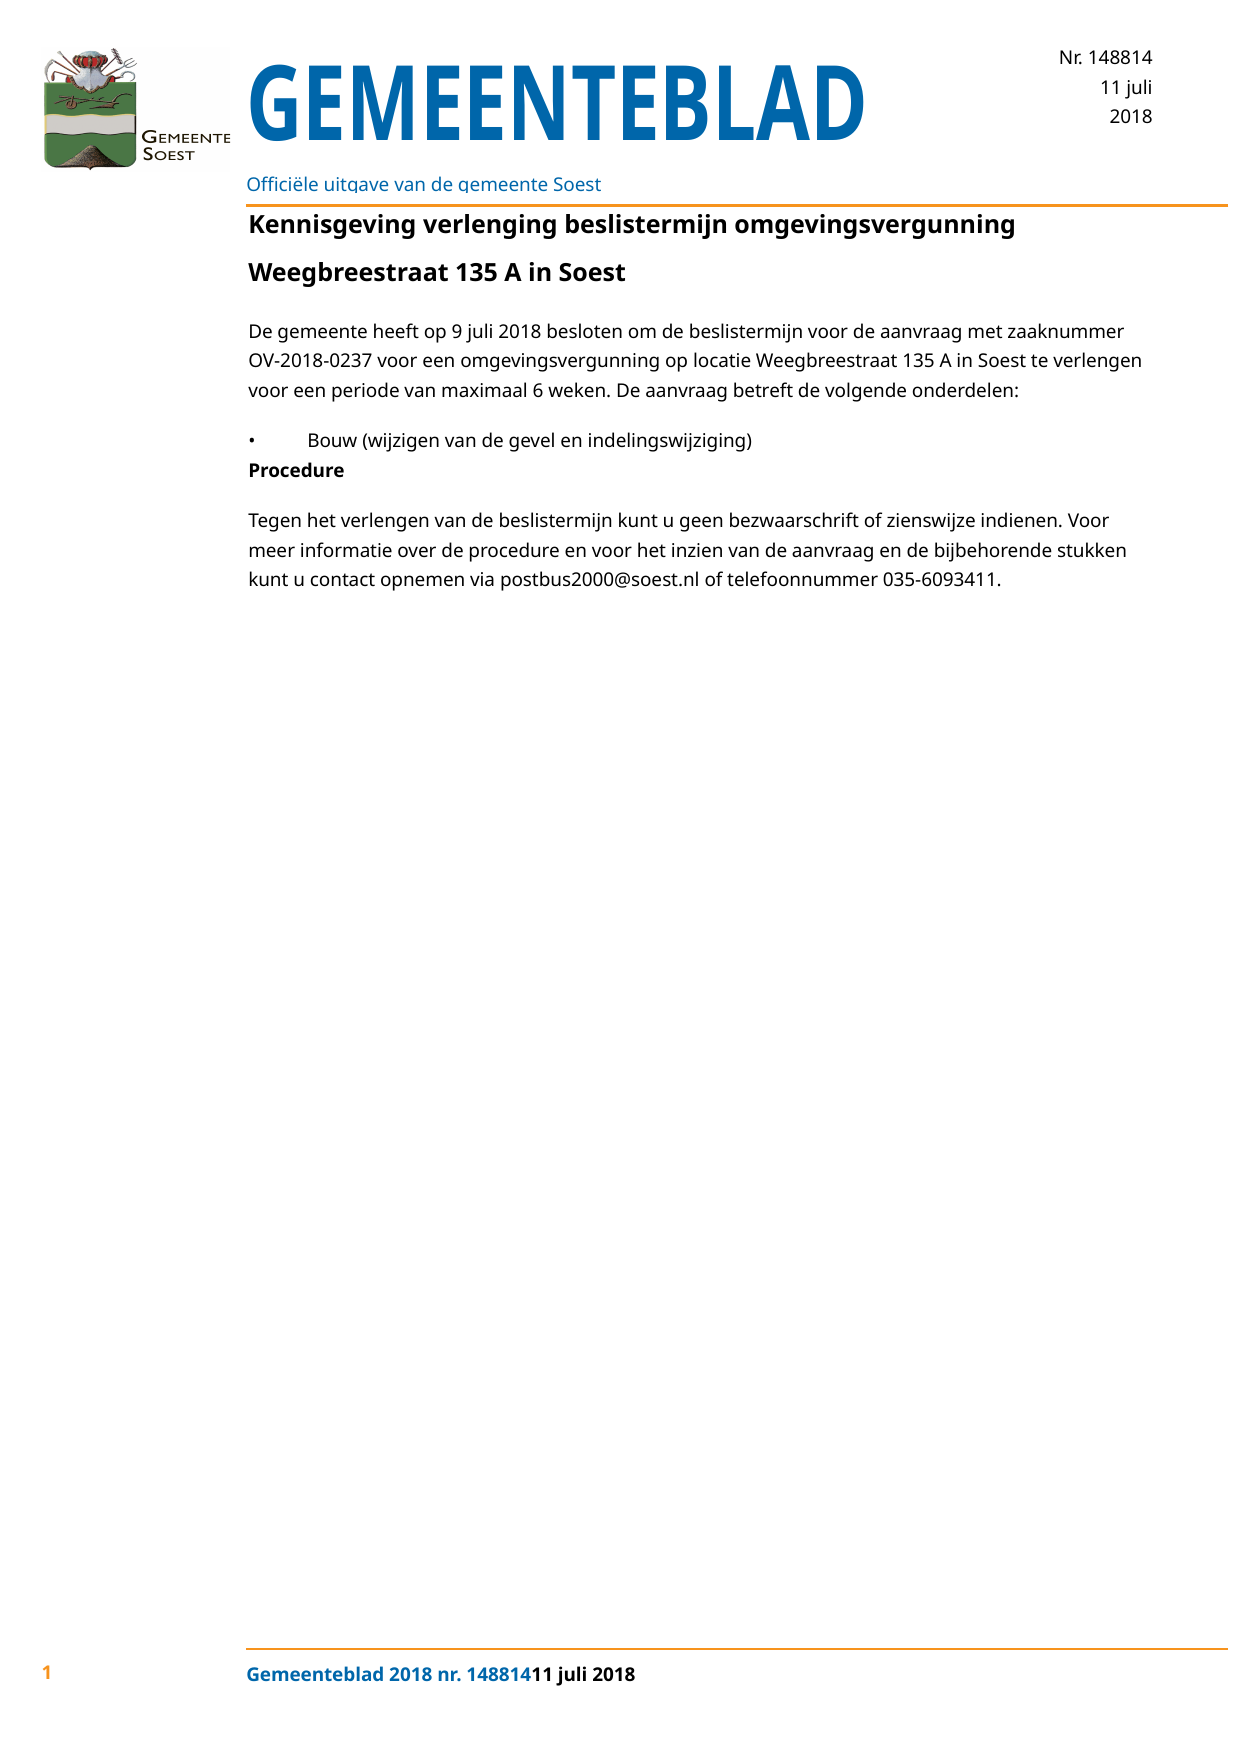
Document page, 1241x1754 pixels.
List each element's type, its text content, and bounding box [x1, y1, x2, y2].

text Procedure [248, 457, 1152, 483]
text Tegen het verlengen van de beslistermijn kunt u geen bezwaarschrift of zienswijze indienen. Voor meer informatie over de procedure en voor het inzien van de aanvraag en de bijbehorende stukken kunt u contact opnemen via postbus2000@soest.nl of telefoonnummer 035-6093411. [248, 507, 1152, 592]
picture [41, 47, 231, 172]
text Kennisgeving verlenging beslistermijn omgevingsvergunning Weegbreestraat 135 A in Soest [248, 207, 1152, 288]
list Bouw (wijzigen van de gevel en indelingswijziging) [248, 427, 1152, 453]
text De gemeente heeft op 9 juli 2018 besloten om de beslistermijn voor de aanvraag met zaaknummer OV-2018-0237 voor een omgevingsvergunning op locatie Weegbreestraat 135 A in Soest te verlengen voor een periode van maximaal 6 weken. De aanvraag betreft de volgende onderdelen: [248, 318, 1152, 403]
